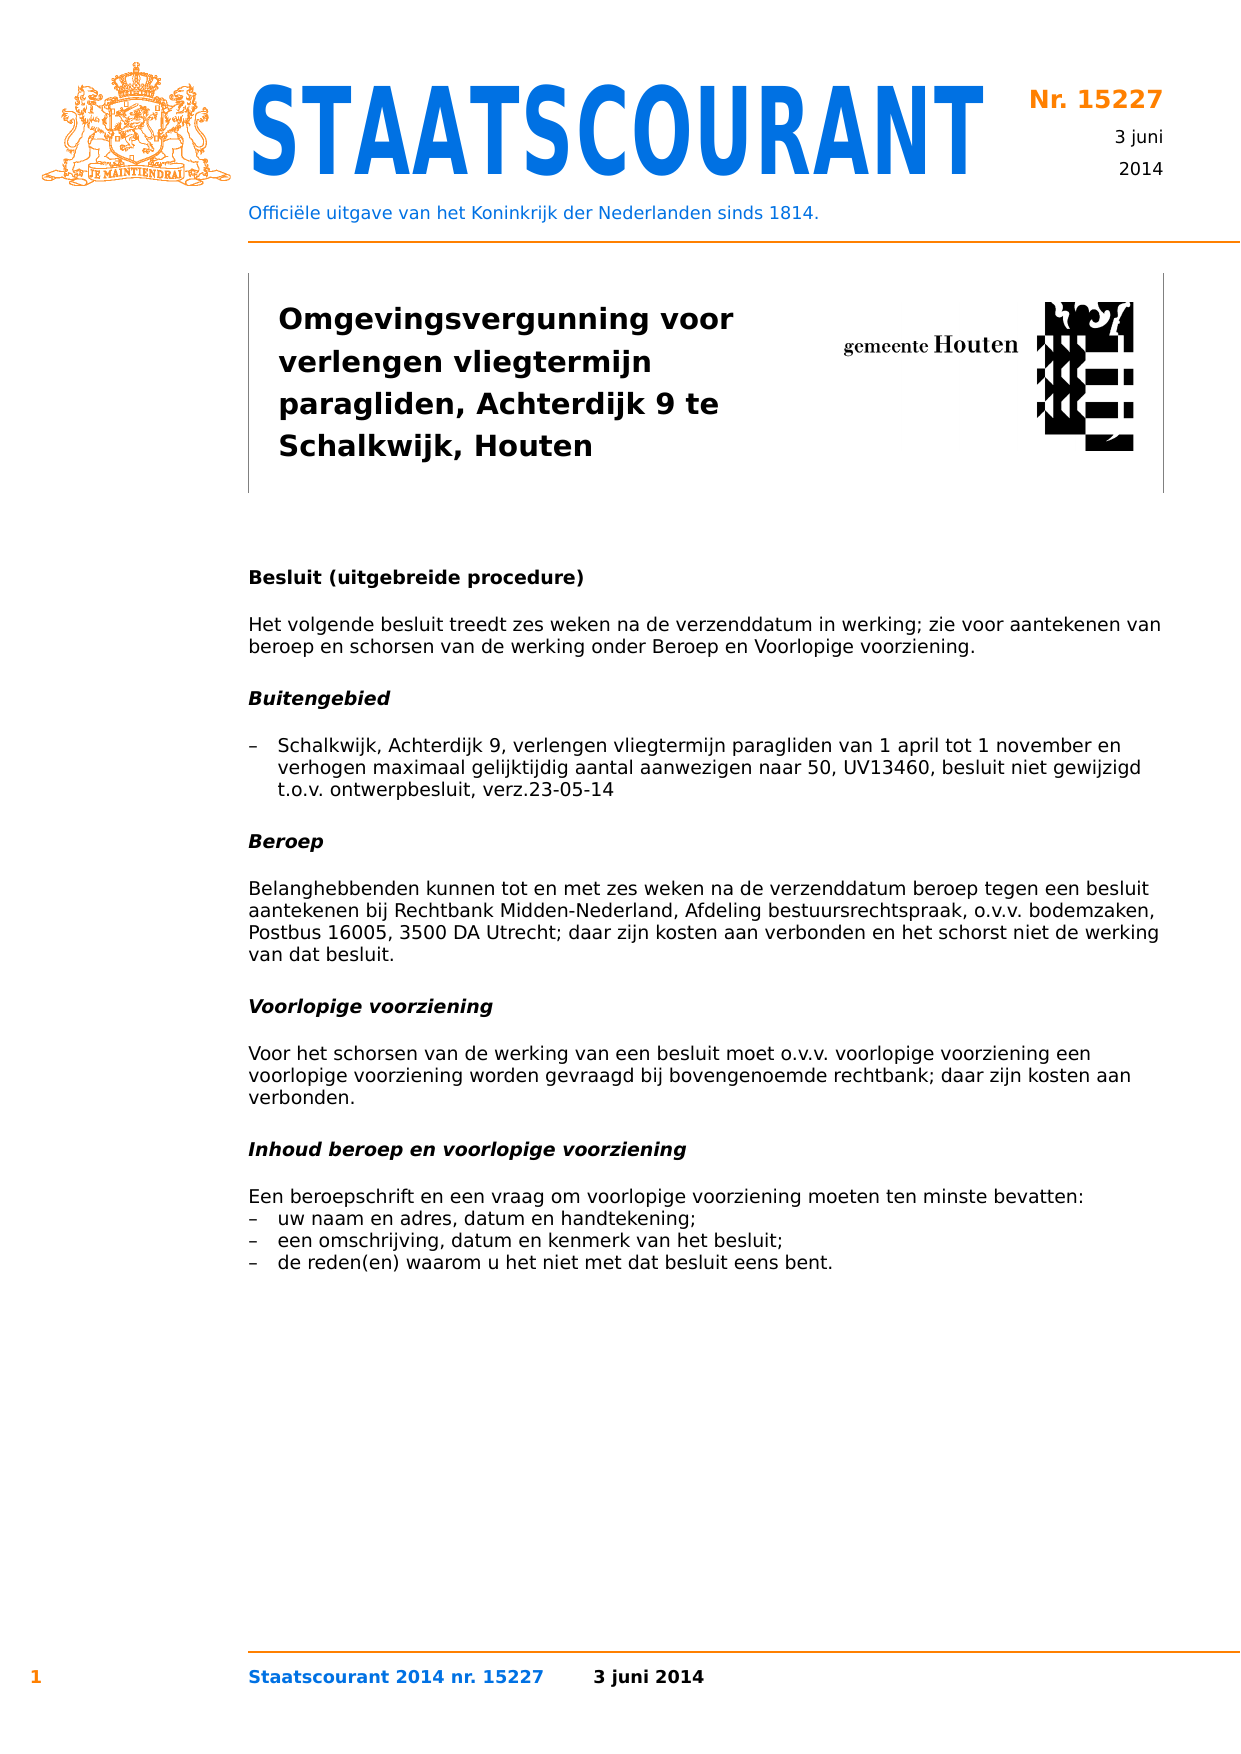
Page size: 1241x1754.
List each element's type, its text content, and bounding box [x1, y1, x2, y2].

picture [41, 62, 231, 186]
text Belanghebbenden kunnen tot en met zes weken na de verzenddatum beroep tegen een besluit aantekenen bij Rechtbank Midden-Nederland, Afdeling bestuursrechtspraak, o.v.v. bodemzaken, Postbus 16005, 3500 DA Utrecht; daar zijn kosten aan verbonden en het schorst niet de werking van dat besluit. [248, 878, 1163, 966]
text Het volgende besluit treedt zes weken na de verzenddatum in werking; zie voor aantekenen van beroep en schorsen van de werking onder Beroep en Voorlopige voorziening. [248, 614, 1163, 658]
subtitle Buitengebied [248, 688, 1163, 710]
subtitle Inhoud beroep en voorlopige voorziening [248, 1139, 1163, 1161]
text Voor het schorsen van de werking van een besluit moet o.v.v. voorlopige voorziening een voorlopige voorziening worden gevraagd bij bovengenoemde rechtbank; daar zijn kosten aan verbonden. [248, 1043, 1163, 1109]
text – de reden(en) waarom u het niet met dat besluit eens bent. [248, 1252, 1163, 1274]
picture [844, 302, 1134, 451]
subtitle Voorlopige voorziening [248, 996, 1163, 1018]
subtitle Omgevingsvergunning voor verlengen vliegtermijn paragliden, Achterdijk 9 te Schalkwijk, Houten [249, 273, 1163, 493]
subtitle Besluit (uitgebreide procedure) [248, 567, 1163, 589]
table_header STAATSCOURANT [248, 62, 998, 203]
text – Schalkwijk, Achterdijk 9, verlengen vliegtermijn paragliden van 1 april tot 1 november en verhogen maximaal gelijktijdig aantal aanwezigen naar 50, UV13460, besluit niet gewijzigd t.o.v. ontwerpbesluit, verz.23-05-14 [248, 735, 1163, 801]
text – uw naam en adres, datum en handtekening; [248, 1208, 1163, 1230]
subtitle Beroep [248, 831, 1163, 853]
table_cell 2014 [998, 153, 1240, 203]
table_cell Officiële uitgave van het Koninkrijk der Nederlanden sinds 1814. [248, 203, 1240, 241]
table_header [25, 62, 248, 241]
text Een beroepschrift en een vraag om voorlopige voorziening moeten ten minste bevatten: [248, 1186, 1163, 1208]
table_header Nr. 15227 [998, 62, 1240, 121]
text – een omschrijving, datum en kenmerk van het besluit; [248, 1230, 1163, 1252]
table_cell 3 juni [998, 121, 1240, 153]
